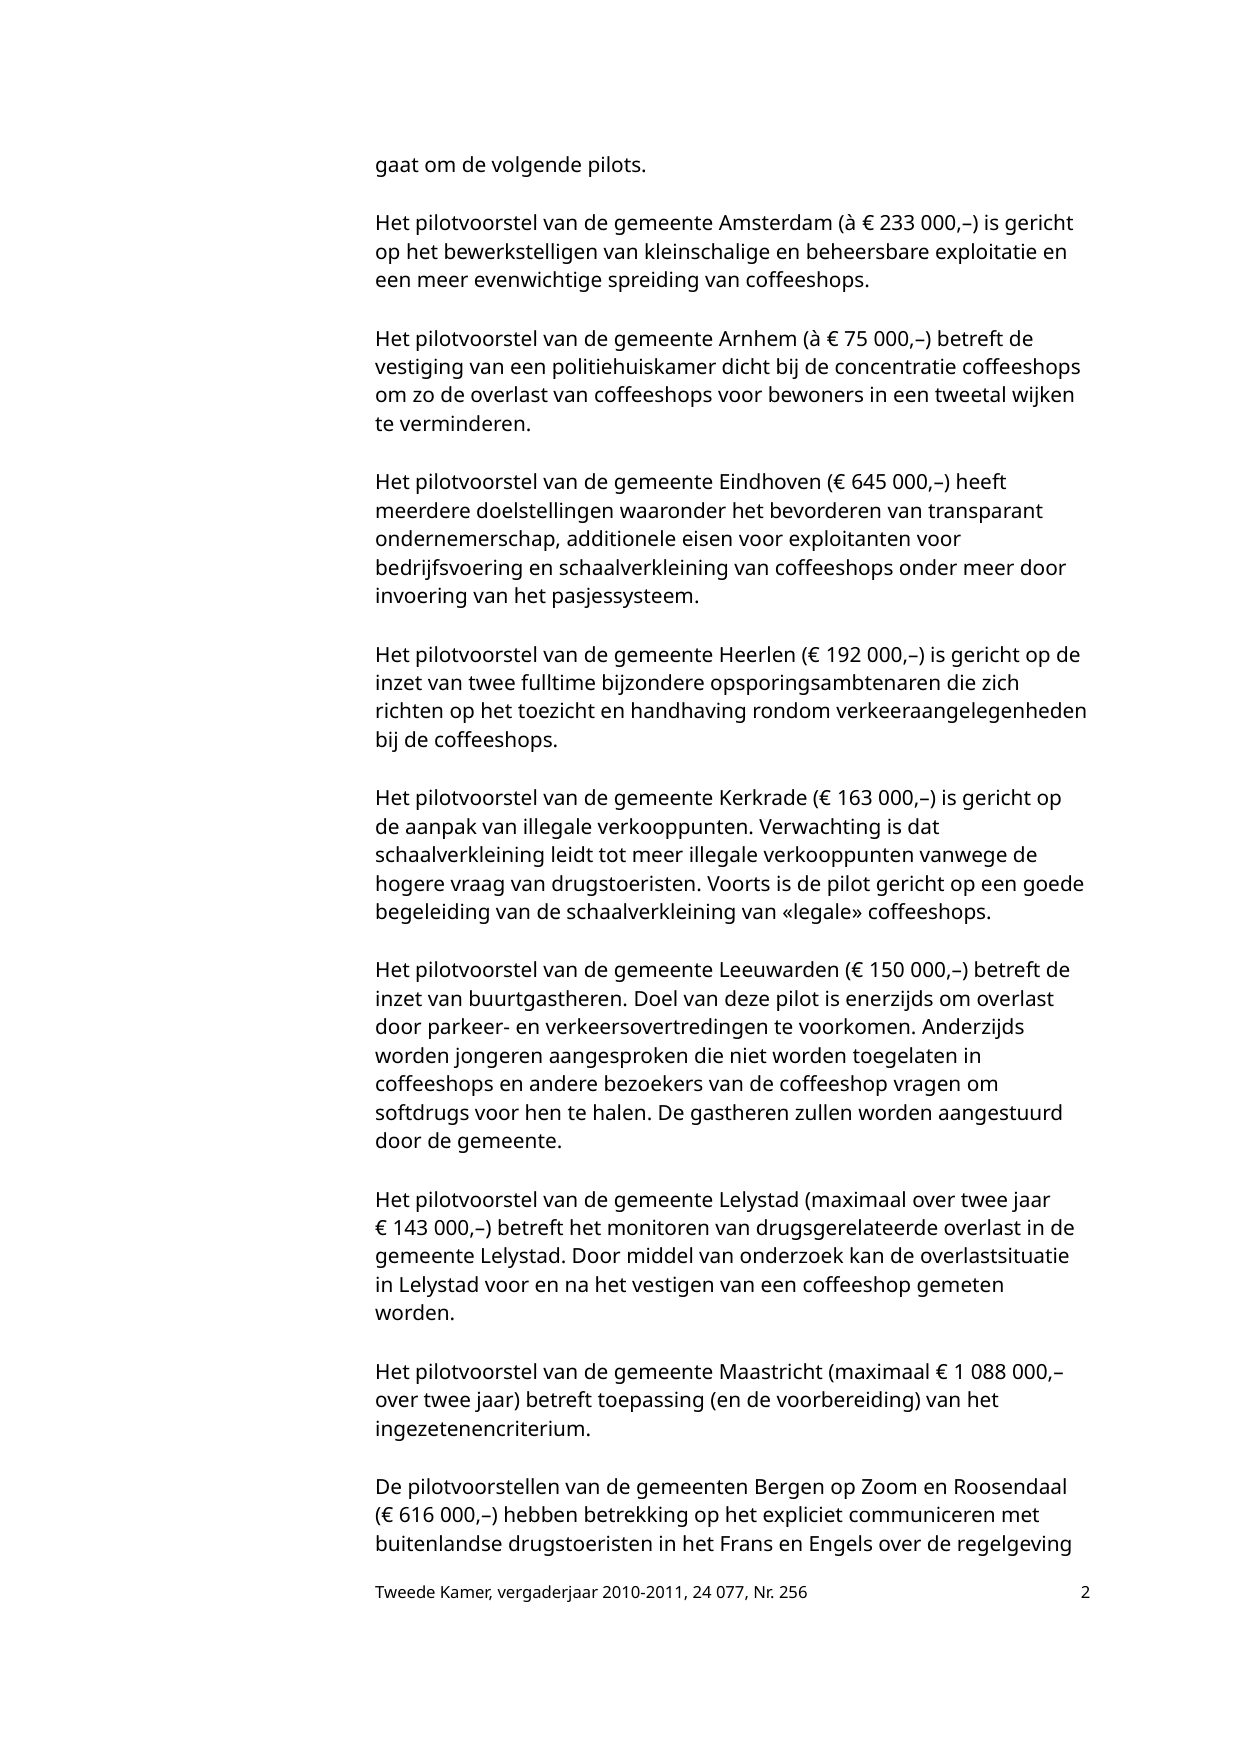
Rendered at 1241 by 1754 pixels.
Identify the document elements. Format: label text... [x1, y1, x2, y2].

text Het pilotvoorstel van de gemeente Heerlen (€ 192 000,–) is gericht op de inzet van twee fulltime bijzondere opsporingsambtenaren die zich richten op het toezicht en handhaving rondom verkeeraangelegenheden bij de coffeeshops. [375, 640, 1090, 753]
text Het pilotvoorstel van de gemeente Maastricht (maximaal € 1 088 000,– over twee jaar) betreft toepassing (en de voorbereiding) van het ingezetenencriterium. [375, 1357, 1090, 1442]
text Het pilotvoorstel van de gemeente Eindhoven (€ 645 000,–) heeft meerdere doelstellingen waaronder het bevorderen van transparant ondernemerschap, additionele eisen voor exploitanten voor bedrijfsvoering en schaalverkleining van coffeeshops onder meer door invoering van het pasjessysteem. [375, 467, 1090, 610]
text Het pilotvoorstel van de gemeente Amsterdam (à € 233 000,–) is gericht op het bewerkstelligen van kleinschalige en beheersbare exploitatie en een meer evenwichtige spreiding van coffeeshops. [375, 208, 1090, 294]
text Het pilotvoorstel van de gemeente Kerkrade (€ 163 000,–) is gericht op de aanpak van illegale verkooppunten. Verwachting is dat schaalverkleining leidt tot meer illegale verkooppunten vanwege de hogere vraag van drugstoeristen. Voorts is de pilot gericht op een goede begeleiding van de schaalverkleining van «legale» coffeeshops. [375, 783, 1090, 926]
text Het pilotvoorstel van de gemeente Leeuwarden (€ 150 000,–) betreft de inzet van buurtgastheren. Doel van deze pilot is enerzijds om overlast door parkeer- en verkeersovertredingen te voorkomen. Anderzijds worden jongeren aangesproken die niet worden toegelaten in coffeeshops en andere bezoekers van de coffeeshop vragen om softdrugs voor hen te halen. De gastheren zullen worden aangestuurd door de gemeente. [375, 956, 1090, 1155]
text Het pilotvoorstel van de gemeente Lelystad (maximaal over twee jaar € 143 000,–) betreft het monitoren van drugsgerelateerde overlast in de gemeente Lelystad. Door middel van onderzoek kan de overlastsituatie in Lelystad voor en na het vestigen van een coffeeshop gemeten worden. [375, 1185, 1090, 1327]
text Het pilotvoorstel van de gemeente Arnhem (à € 75 000,–) betreft de vestiging van een politiehuiskamer dicht bij de concentratie coffeeshops om zo de overlast van coffeeshops voor bewoners in een tweetal wijken te verminderen. [375, 324, 1090, 437]
text gaat om de volgende pilots. [375, 150, 1090, 178]
text De pilotvoorstellen van de gemeenten Bergen op Zoom en Roosendaal (€ 616 000,–) hebben betrekking op het expliciet communiceren met buitenlandse drugstoeristen in het Frans en Engels over de regelgeving [375, 1472, 1090, 1557]
